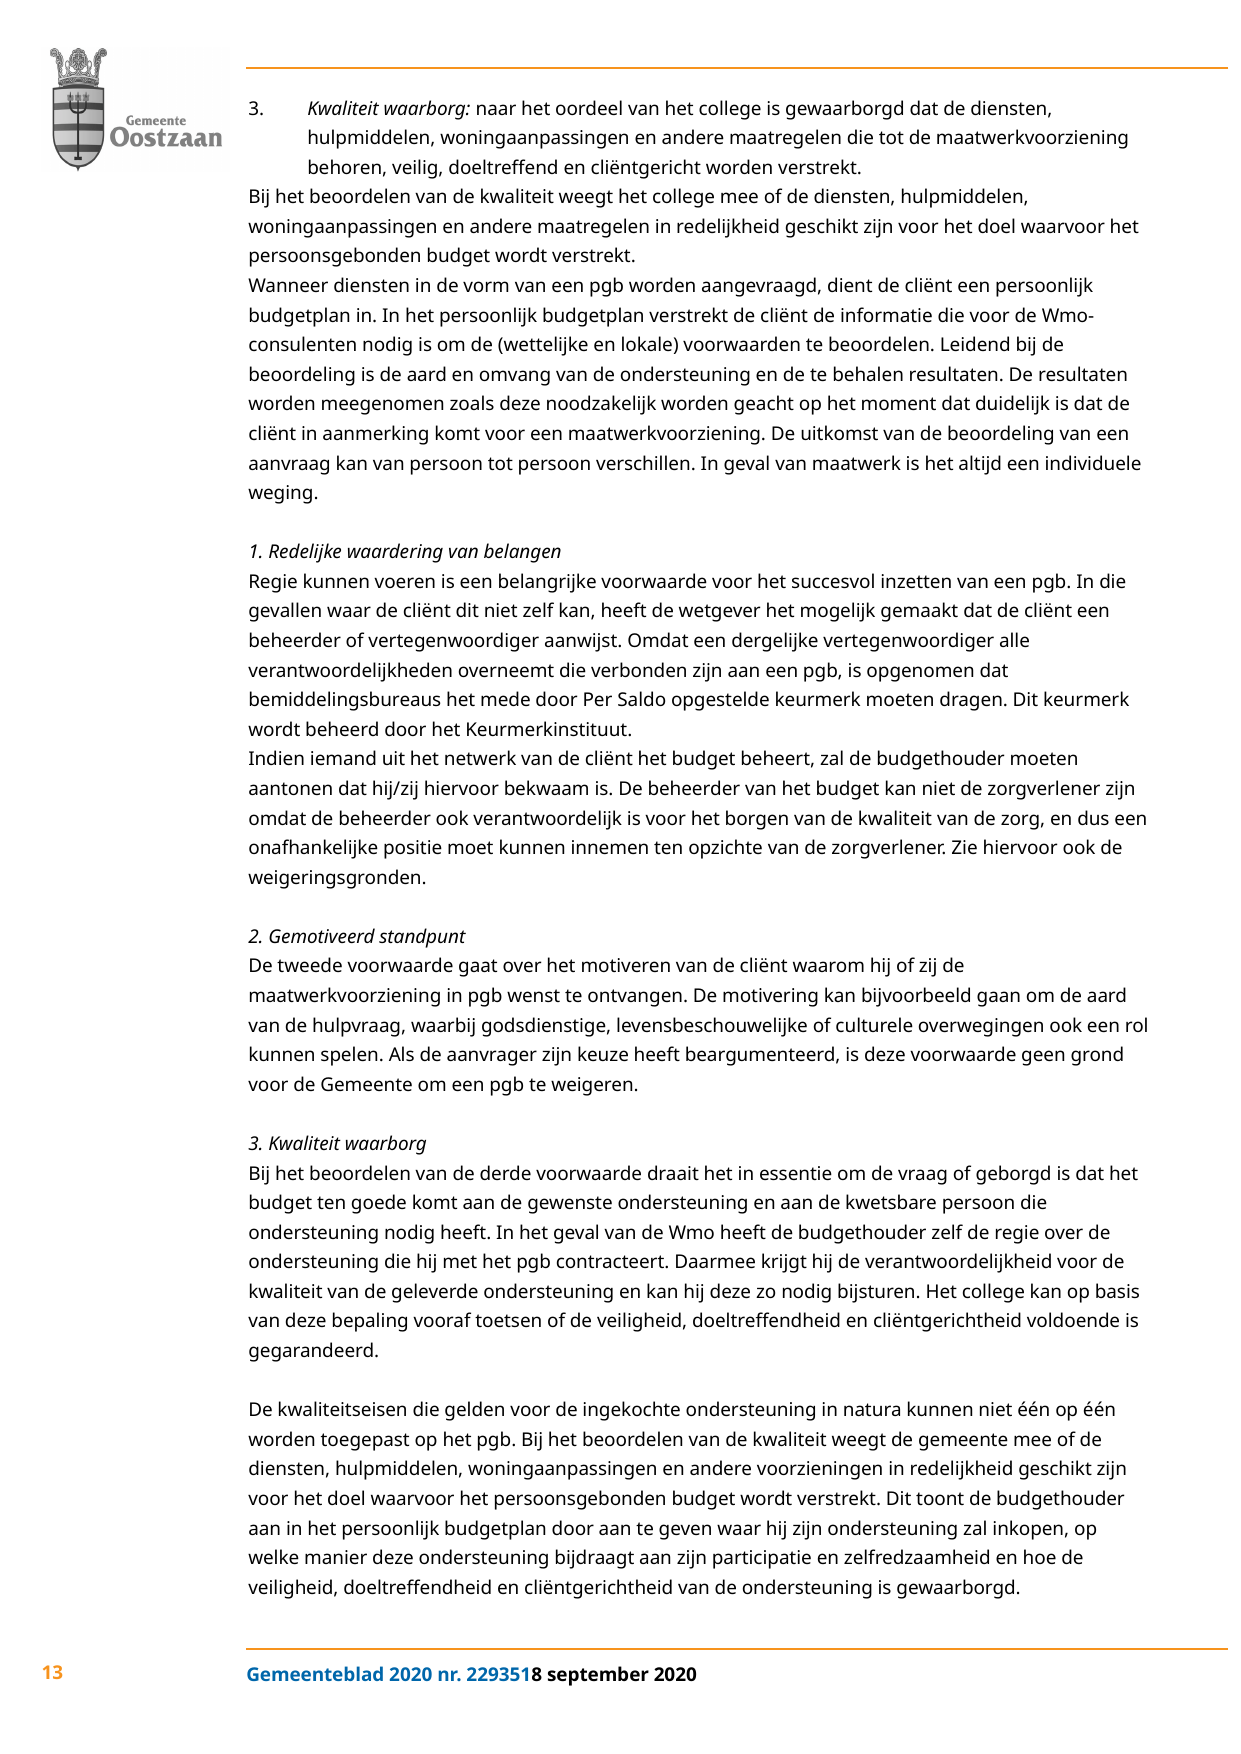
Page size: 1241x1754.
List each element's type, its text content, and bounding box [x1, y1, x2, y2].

text Bij het beoordelen van de derde voorwaarde draait het in essentie om de vraag of geborgd is dat het budget ten goede komt aan de gewenste ondersteuning en aan de kwetsbare persoon die ondersteuning nodig heeft. In het geval van de Wmo heeft de budgethouder zelf de regie over de ondersteuning die hij met het pgb contracteert. Daarmee krijgt hij de verantwoordelijkheid voor de kwaliteit van de geleverde ondersteuning en kan hij deze zo nodig bijsturen. Het college kan op basis van deze bepaling vooraf toetsen of de veiligheid, doeltreffendheid en cliëntgerichtheid voldoende is gegarandeerd. [248, 1160, 1152, 1363]
text Bij het beoordelen van de kwaliteit weegt het college mee of de diensten, hulpmiddelen, woningaanpassingen en andere maatregelen in redelijkheid geschikt zijn voor het doel waarvoor het persoonsgebonden budget wordt verstrekt. [248, 183, 1152, 268]
text Regie kunnen voeren is een belangrijke voorwaarde voor het succesvol inzetten van een pgb. In die gevallen waar de cliënt dit niet zelf kan, heeft de wetgever het mogelijk gemaakt dat de cliënt een beheerder of vertegenwoordiger aanwijst. Omdat een dergelijke vertegenwoordiger alle verantwoordelijkheden overneemt die verbonden zijn aan een pgb, is opgenomen dat bemiddelingsbureaus het mede door Per Saldo opgestelde keurmerk moeten dragen. Dit keurmerk wordt beheerd door het Keurmerkinstituut. [248, 568, 1152, 742]
text De kwaliteitseisen die gelden voor de ingekochte ondersteuning in natura kunnen niet één op één worden toegepast op het pgb. Bij het beoordelen van de kwaliteit weegt de gemeente mee of de diensten, hulpmiddelen, woningaanpassingen en andere voorzieningen in redelijkheid geschikt zijn voor het doel waarvoor het persoonsgebonden budget wordt verstrekt. Dit toont de budgethouder aan in het persoonlijk budgetplan door aan te geven waar hij zijn ondersteuning zal inkopen, op welke manier deze ondersteuning bijdraagt aan zijn participatie en zelfredzaamheid en hoe de veiligheid, doeltreffendheid en cliëntgerichtheid van de ondersteuning is gewaarborgd. [248, 1396, 1152, 1600]
text 2. Gemotiveerd standpunt [248, 923, 1152, 949]
text Indien iemand uit het netwerk van de cliënt het budget beheert, zal de budgethouder moeten aantonen dat hij/zij hiervoor bekwaam is. De beheerder van het budget kan niet de zorgverlener zijn omdat de beheerder ook verantwoordelijk is voor het borgen van de kwaliteit van de zorg, en dus een onafhankelijke positie moet kunnen innemen ten opzichte van de zorgverlener. Zie hiervoor ook de weigeringsgronden. [248, 746, 1152, 890]
picture [41, 47, 231, 172]
text 1. Redelijke waardering van belangen [248, 538, 1152, 564]
list Kwaliteit waarborg: naar het oordeel van het college is gewaarborgd dat de diensten, hulpmiddelen, woningaanpassingen en andere maatregelen die tot de maatwerkvoorziening behoren, veilig, doeltreffend en cliëntgericht worden verstrekt. [248, 95, 1152, 180]
text 3. Kwaliteit waarborg [248, 1130, 1152, 1156]
text De tweede voorwaarde gaat over het motiveren van de cliënt waarom hij of zij de maatwerkvoorziening in pgb wenst te ontvangen. De motivering kan bijvoorbeeld gaan om de aard van de hulpvraag, waarbij godsdienstige, levensbeschouwelijke of culturele overwegingen ook een rol kunnen spelen. Als de aanvrager zijn keuze heeft beargumenteerd, is deze voorwaarde geen grond voor de Gemeente om een pgb te weigeren. [248, 953, 1152, 1097]
text Wanneer diensten in de vorm van een pgb worden aangevraagd, dient de cliënt een persoonlijk budgetplan in. In het persoonlijk budgetplan verstrekt de cliënt de informatie die voor de Wmo-consulenten nodig is om de (wettelijke en lokale) voorwaarden te beoordelen. Leidend bij de beoordeling is de aard en omvang van de ondersteuning en de te behalen resultaten. De resultaten worden meegenomen zoals deze noodzakelijk worden geacht op het moment dat duidelijk is dat de cliënt in aanmerking komt voor een maatwerkvoorziening. De uitkomst van de beoordeling van een aanvraag kan van persoon tot persoon verschillen. In geval van maatwerk is het altijd een individuele weging. [248, 272, 1152, 505]
